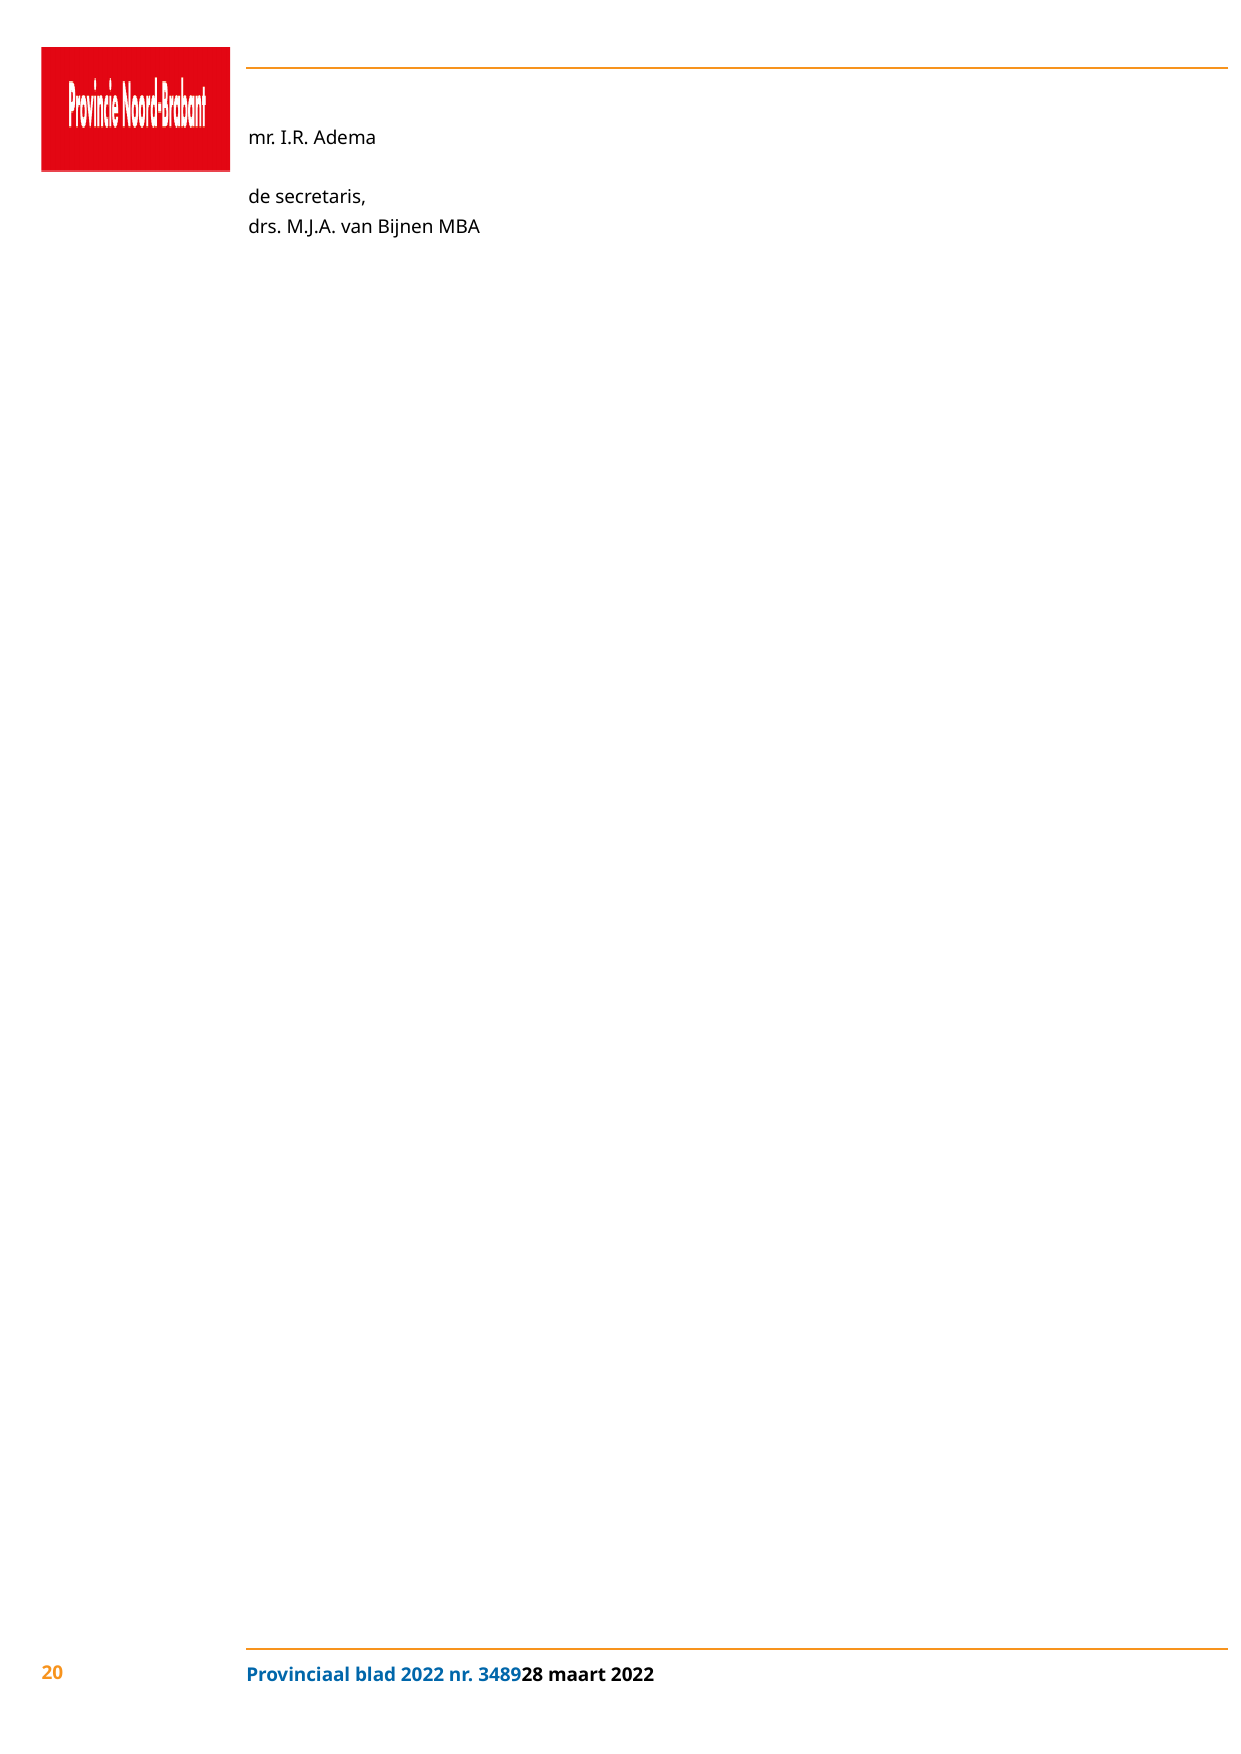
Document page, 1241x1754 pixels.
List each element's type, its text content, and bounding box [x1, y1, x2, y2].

text drs. M.J.A. van Bijnen MBA [248, 213, 1152, 239]
picture [41, 47, 231, 172]
text de secretaris, [248, 183, 1152, 209]
text mr. I.R. Adema [248, 124, 1152, 150]
